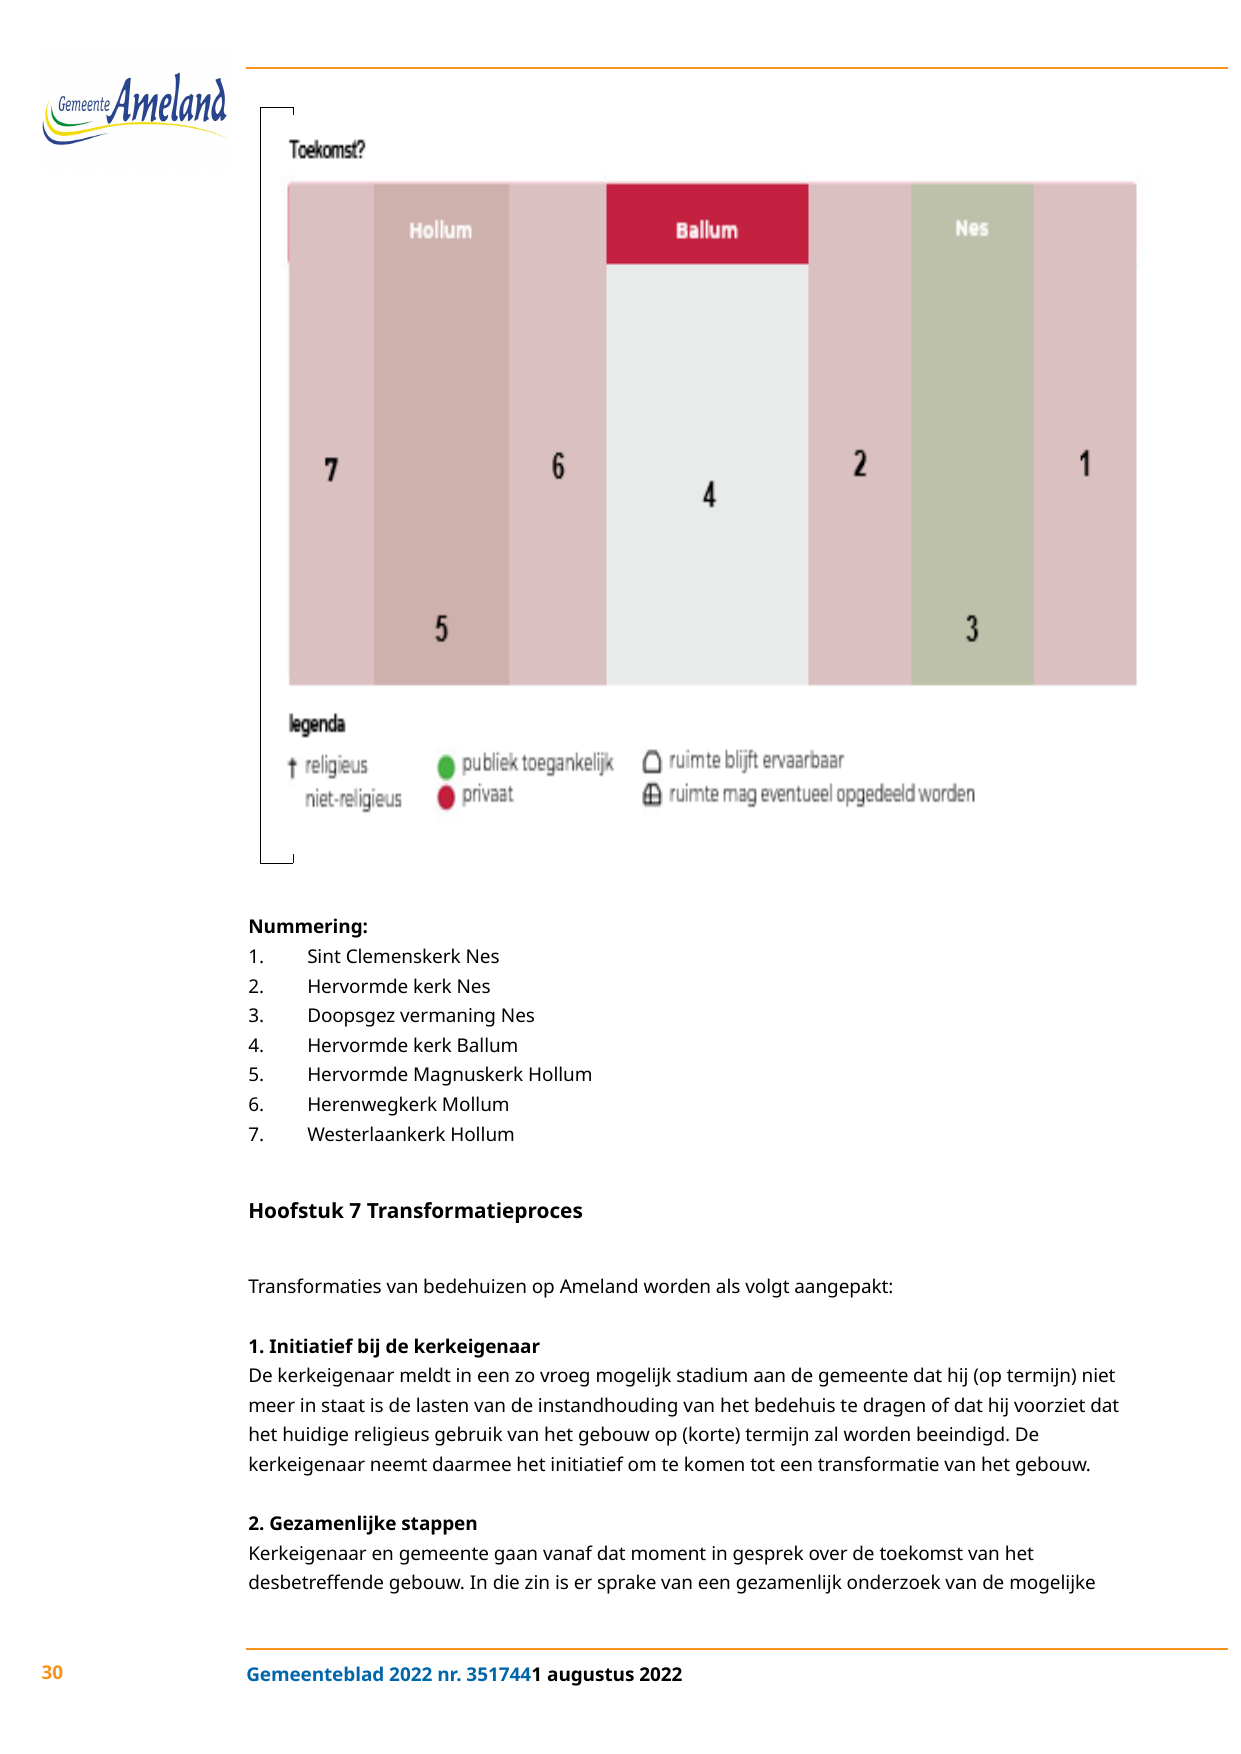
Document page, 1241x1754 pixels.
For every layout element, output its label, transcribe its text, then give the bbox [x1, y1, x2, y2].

list Hervormde kerk Ballum [248, 1032, 1152, 1058]
list Hervormde Magnuskerk Hollum [248, 1062, 1152, 1087]
text De kerkeigenaar meldt in een zo vroeg mogelijk stadium aan de gemeente dat hij (op termijn) niet meer in staat is de lasten van de instandhouding van het bedehuis te dragen of dat hij voorziet dat het huidige religieus gebruik van het gebouw op (korte) termijn zal worden beeindigd. De kerkeigenaar neemt daarmee het initiatief om te komen tot een transformatie van het gebouw. [248, 1362, 1152, 1477]
text Nummering: [248, 914, 1152, 939]
list Herenwegkerk Mollum [248, 1091, 1152, 1117]
list Sint Clemenskerk Nes [248, 943, 1152, 969]
text 2. Gezamenlijke stappen [248, 1510, 1152, 1536]
list Westerlaankerk Hollum [248, 1121, 1152, 1147]
text Kerkeigenaar en gemeente gaan vanaf dat moment in gesprek over de toekomst van het desbetreffende gebouw. In die zin is er sprake van een gezamenlijk onderzoek van de mogelijke [248, 1540, 1152, 1595]
text 1. Initiatief bij de kerkeigenaar [248, 1333, 1152, 1359]
text Hoofstuk 7 Transformatieproces [248, 1196, 1152, 1224]
list Hervormde kerk Nes [248, 973, 1152, 999]
list Doopsgez vermaning Nes [248, 1002, 1152, 1028]
picture [41, 47, 231, 172]
text Transformaties van bedehuizen op Ameland worden als volgt aangepakt: [248, 1274, 1152, 1299]
picture [268, 115, 1155, 854]
